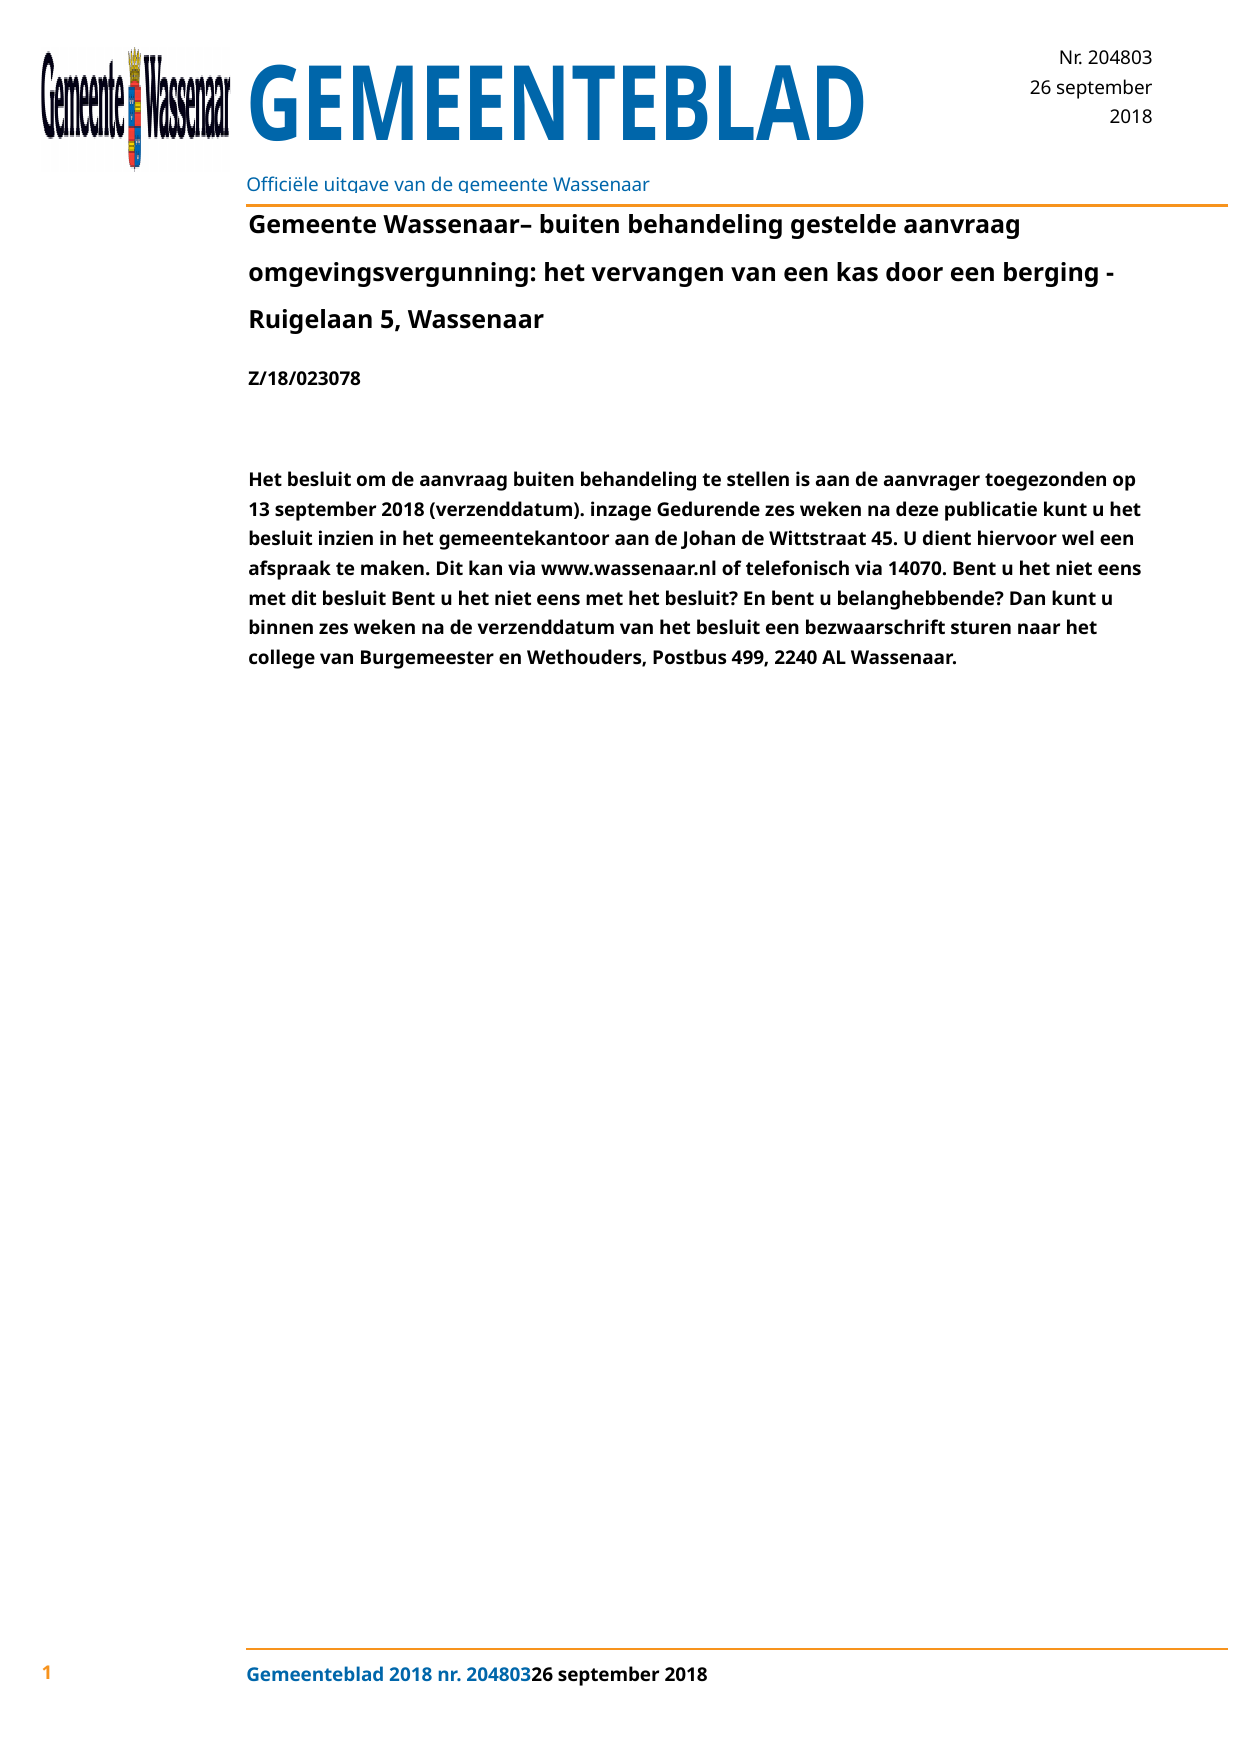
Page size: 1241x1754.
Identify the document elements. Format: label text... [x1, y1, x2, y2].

text Het besluit om de aanvraag buiten behandeling te stellen is aan de aanvrager toegezonden op 13 september 2018 (verzenddatum). inzage Gedurende zes weken na deze publicatie kunt u het besluit inzien in het gemeentekantoor aan de Johan de Wittstraat 45. U dient hiervoor wel een afspraak te maken. Dit kan via www.wassenaar.nl of telefonisch via 14070. Bent u het niet eens met dit besluit Bent u het niet eens met het besluit? En bent u belanghebbende? Dan kunt u binnen zes weken na de verzenddatum van het besluit een bezwaarschrift sturen naar het college van Burgemeester en Wethouders, Postbus 499, 2240 AL Wassenaar. [248, 466, 1152, 669]
picture [41, 47, 231, 172]
text Z/18/023078 [248, 366, 1152, 391]
text Gemeente Wassenaar– buiten behandeling gestelde aanvraag omgevingsvergunning: het vervangen van een kas door een berging - Ruigelaan 5, Wassenaar [248, 207, 1152, 336]
